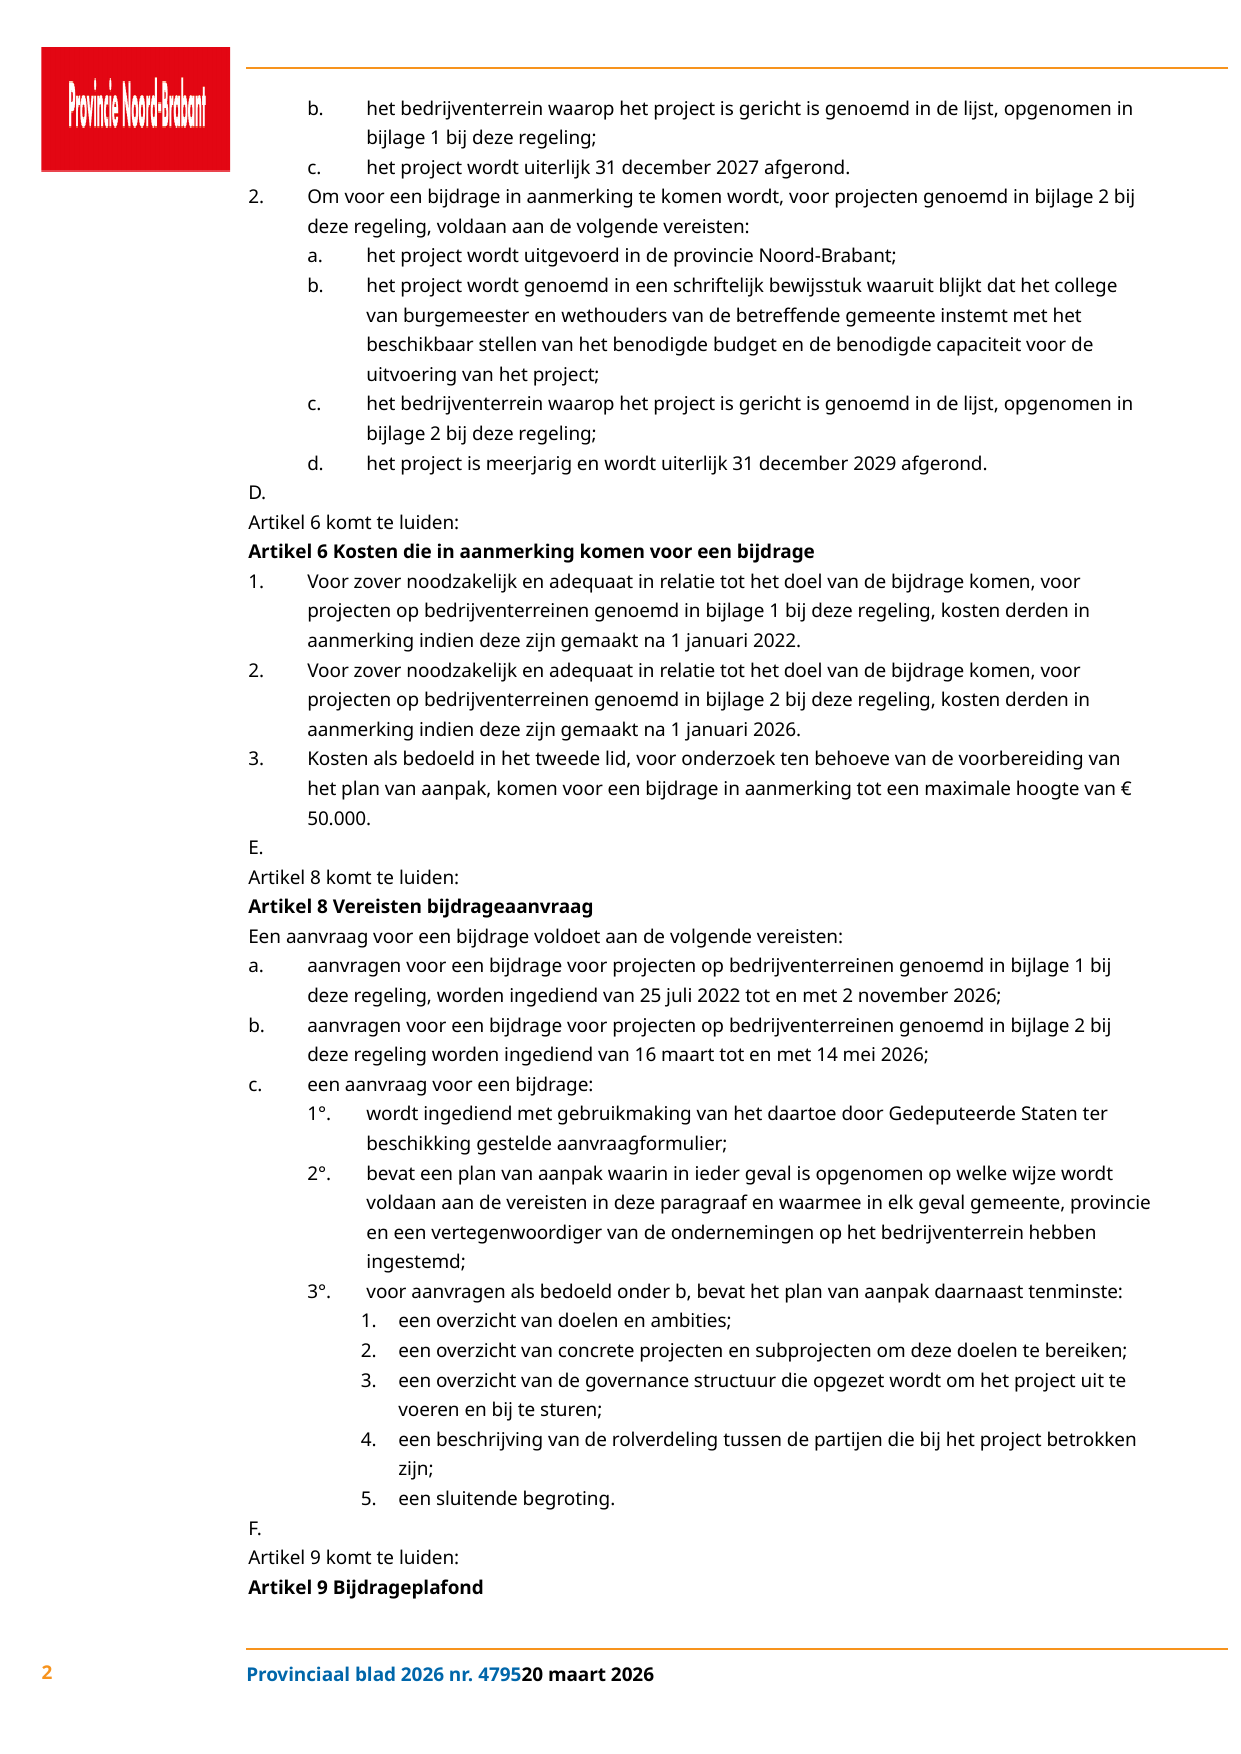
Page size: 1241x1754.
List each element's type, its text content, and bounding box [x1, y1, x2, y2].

list een overzicht van de governance structuur die opgezet wordt om het project uit te voeren en bij te sturen; [361, 1367, 1152, 1422]
list Voor zover noodzakelijk en adequaat in relatie tot het doel van de bijdrage komen, voor projecten op bedrijventerreinen genoemd in bijlage 2 bij deze regeling, kosten derden in aanmerking indien deze zijn gemaakt na 1 januari 2026. [248, 657, 1152, 742]
text Artikel 6 Kosten die in aanmerking komen voor een bijdrage [248, 538, 1152, 564]
list een overzicht van doelen en ambities; [361, 1308, 1152, 1333]
text Artikel 6 komt te luiden: [248, 509, 1152, 535]
text D. [248, 479, 1152, 505]
list een aanvraag voor een bijdrage: [248, 1071, 1152, 1097]
list het project wordt genoemd in een schriftelijk bewijsstuk waaruit blijkt dat het college van burgemeester en wethouders van de betreffende gemeente instemt met het beschikbaar stellen van het benodigde budget en de benodigde capaciteit voor de uitvoering van het project; [307, 272, 1152, 387]
list het project wordt uitgevoerd in de provincie Noord-Brabant; [307, 243, 1152, 268]
list aanvragen voor een bijdrage voor projecten op bedrijventerreinen genoemd in bijlage 1 bij deze regeling, worden ingediend van 25 juli 2022 tot en met 2 november 2026; [248, 953, 1152, 1008]
list het project wordt uiterlijk 31 december 2027 afgerond. [307, 154, 1152, 180]
text Artikel 8 Vereisten bijdrageaanvraag [248, 893, 1152, 919]
list voor aanvragen als bedoeld onder b, bevat het plan van aanpak daarnaast tenminste: [307, 1278, 1152, 1304]
list het bedrijventerrein waarop het project is gericht is genoemd in de lijst, opgenomen in bijlage 1 bij deze regeling; [307, 95, 1152, 150]
text Artikel 9 Bijdrageplafond [248, 1574, 1152, 1600]
list een overzicht van concrete projecten en subprojecten om deze doelen te bereiken; [361, 1337, 1152, 1363]
list bevat een plan van aanpak waarin in ieder geval is opgenomen op welke wijze wordt voldaan aan de vereisten in deze paragraaf en waarmee in elk geval gemeente, provincie en een vertegenwoordiger van de ondernemingen op het bedrijventerrein hebben ingestemd; [307, 1160, 1152, 1274]
text E. [248, 834, 1152, 860]
list het project is meerjarig en wordt uiterlijk 31 december 2029 afgerond. [307, 450, 1152, 476]
text F. [248, 1515, 1152, 1541]
list Om voor een bijdrage in aanmerking te komen wordt, voor projecten genoemd in bijlage 2 bij deze regeling, voldaan aan de volgende vereisten: [248, 183, 1152, 239]
picture [41, 47, 231, 172]
text Een aanvraag voor een bijdrage voldoet aan de volgende vereisten: [248, 923, 1152, 949]
text Artikel 9 komt te luiden: [248, 1544, 1152, 1570]
list een sluitende begroting. [361, 1485, 1152, 1511]
text Artikel 8 komt te luiden: [248, 864, 1152, 890]
list Kosten als bedoeld in het tweede lid, voor onderzoek ten behoeve van de voorbereiding van het plan van aanpak, komen voor een bijdrage in aanmerking tot een maximale hoogte van € 50.000. [248, 746, 1152, 831]
list een beschrijving van de rolverdeling tussen de partijen die bij het project betrokken zijn; [361, 1426, 1152, 1481]
list het bedrijventerrein waarop het project is gericht is genoemd in de lijst, opgenomen in bijlage 2 bij deze regeling; [307, 391, 1152, 446]
list wordt ingediend met gebruikmaking van het daartoe door Gedeputeerde Staten ter beschikking gestelde aanvraagformulier; [307, 1101, 1152, 1156]
list Voor zover noodzakelijk en adequaat in relatie tot het doel van de bijdrage komen, voor projecten op bedrijventerreinen genoemd in bijlage 1 bij deze regeling, kosten derden in aanmerking indien deze zijn gemaakt na 1 januari 2022. [248, 568, 1152, 653]
list aanvragen voor een bijdrage voor projecten op bedrijventerreinen genoemd in bijlage 2 bij deze regeling worden ingediend van 16 maart tot en met 14 mei 2026; [248, 1012, 1152, 1067]
